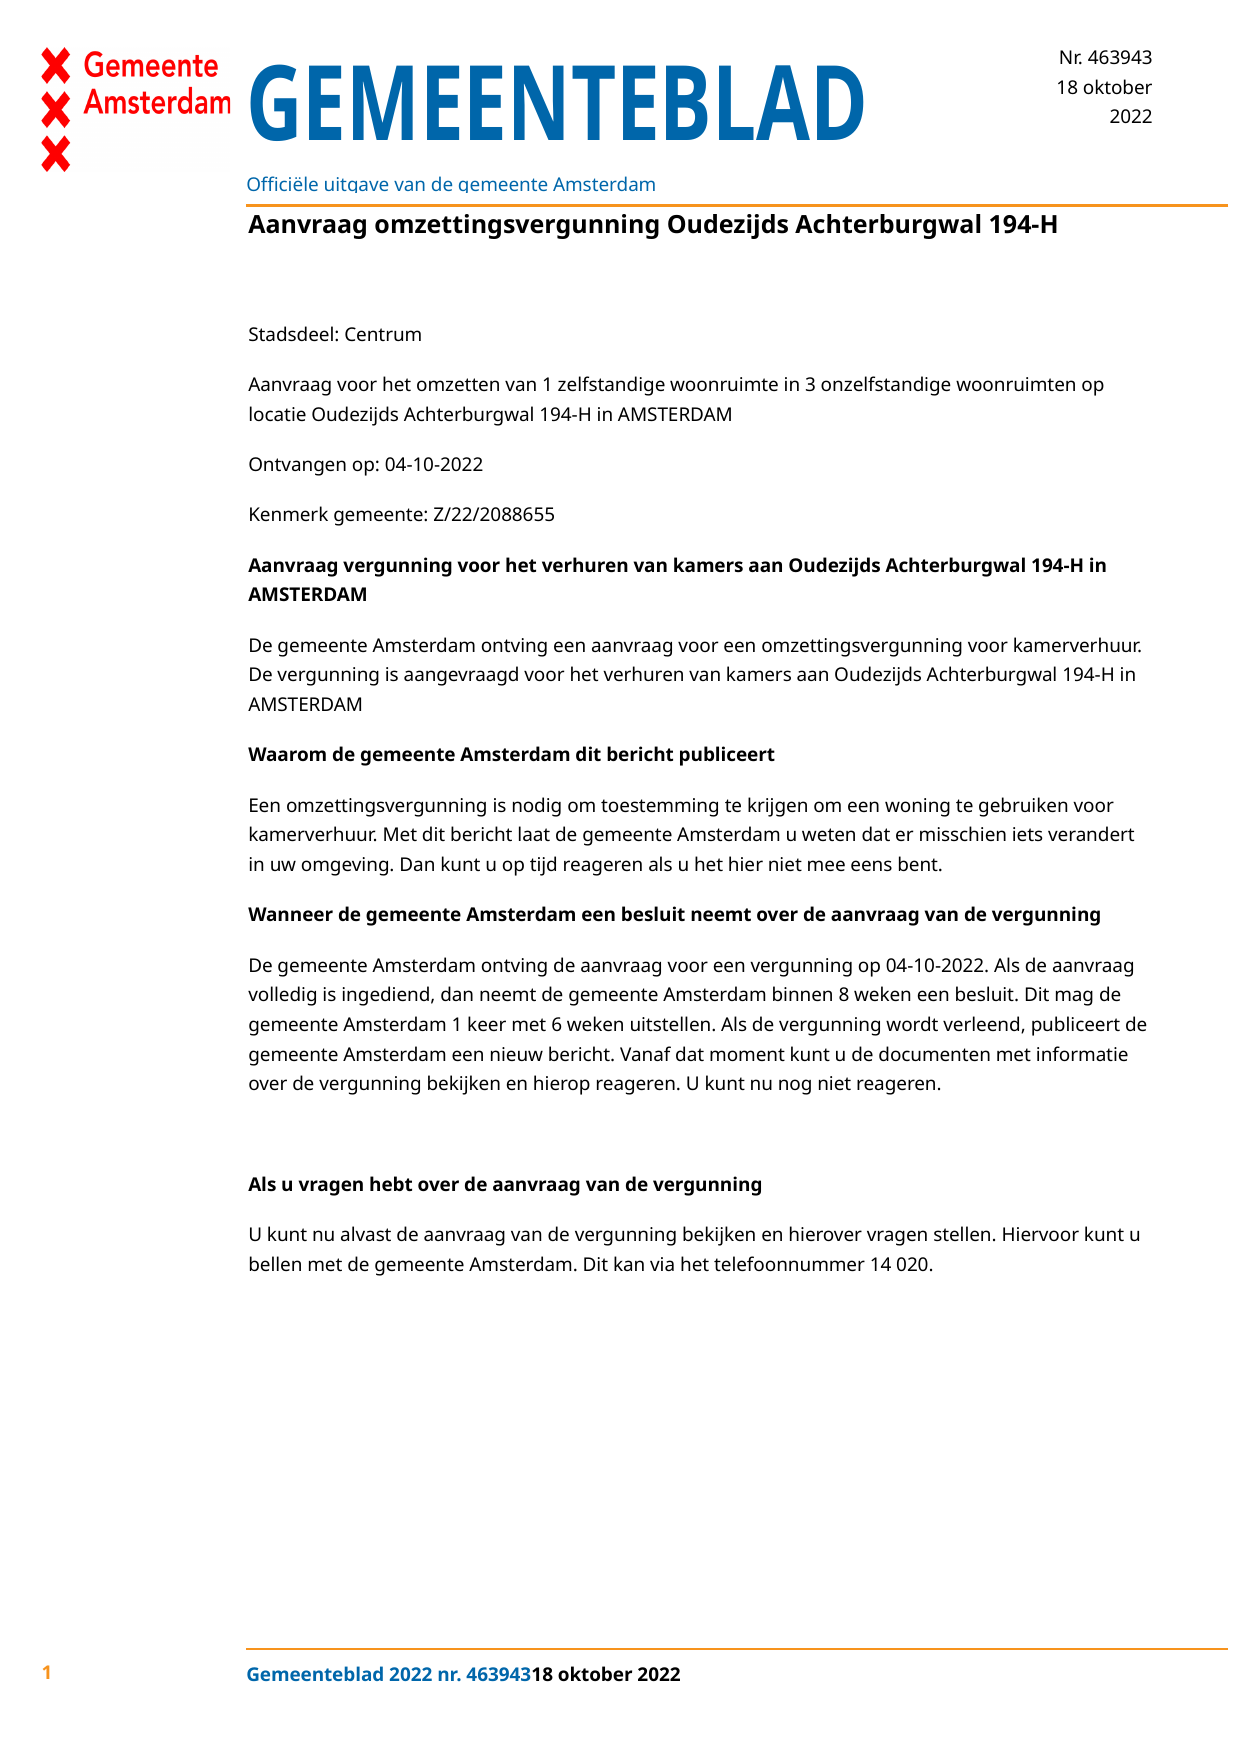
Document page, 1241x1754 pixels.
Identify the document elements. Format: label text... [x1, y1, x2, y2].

text Aanvraag omzettingsvergunning Oudezijds Achterburgwal 194-H [248, 207, 1152, 241]
text Als u vragen hebt over de aanvraag van de vergunning [248, 1171, 1152, 1197]
text De gemeente Amsterdam ontving de aanvraag voor een vergunning op 04-10-2022. Als de aanvraag volledig is ingediend, dan neemt de gemeente Amsterdam binnen 8 weken een besluit. Dit mag de gemeente Amsterdam 1 keer met 6 weken uitstellen. Als de vergunning wordt verleend, publiceert de gemeente Amsterdam een nieuw bericht. Vanaf dat moment kunt u de documenten met informatie over de vergunning bekijken en hierop reageren. U kunt nu nog niet reageren. [248, 952, 1152, 1096]
picture [41, 47, 231, 172]
text Kenmerk gemeente: Z/22/2088655 [248, 502, 1152, 527]
text De gemeente Amsterdam ontving een aanvraag voor een omzettingsvergunning voor kamerverhuur. De vergunning is aangevraagd voor het verhuren van kamers aan Oudezijds Achterburgwal 194-H in AMSTERDAM [248, 632, 1152, 717]
text Een omzettingsvergunning is nodig om toestemming te krijgen om een woning te gebruiken voor kamerverhuur. Met dit bericht laat de gemeente Amsterdam u weten dat er misschien iets verandert in uw omgeving. Dan kunt u op tijd reageren als u het hier niet mee eens bent. [248, 792, 1152, 877]
text Aanvraag voor het omzetten van 1 zelfstandige woonruimte in 3 onzelfstandige woonruimten op locatie Oudezijds Achterburgwal 194-H in AMSTERDAM [248, 371, 1152, 426]
text Aanvraag vergunning voor het verhuren van kamers aan Oudezijds Achterburgwal 194-H in AMSTERDAM [248, 552, 1152, 607]
text Stadsdeel: Centrum [248, 321, 1152, 346]
text Waarom de gemeente Amsterdam dit bericht publiceert [248, 742, 1152, 767]
text Wanneer de gemeente Amsterdam een besluit neemt over de aanvraag van de vergunning [248, 902, 1152, 927]
text Ontvangen op: 04-10-2022 [248, 451, 1152, 477]
text U kunt nu alvast de aanvraag van de vergunning bekijken en hierover vragen stellen. Hiervoor kunt u bellen met de gemeente Amsterdam. Dit kan via het telefoonnummer 14 020. [248, 1222, 1152, 1277]
